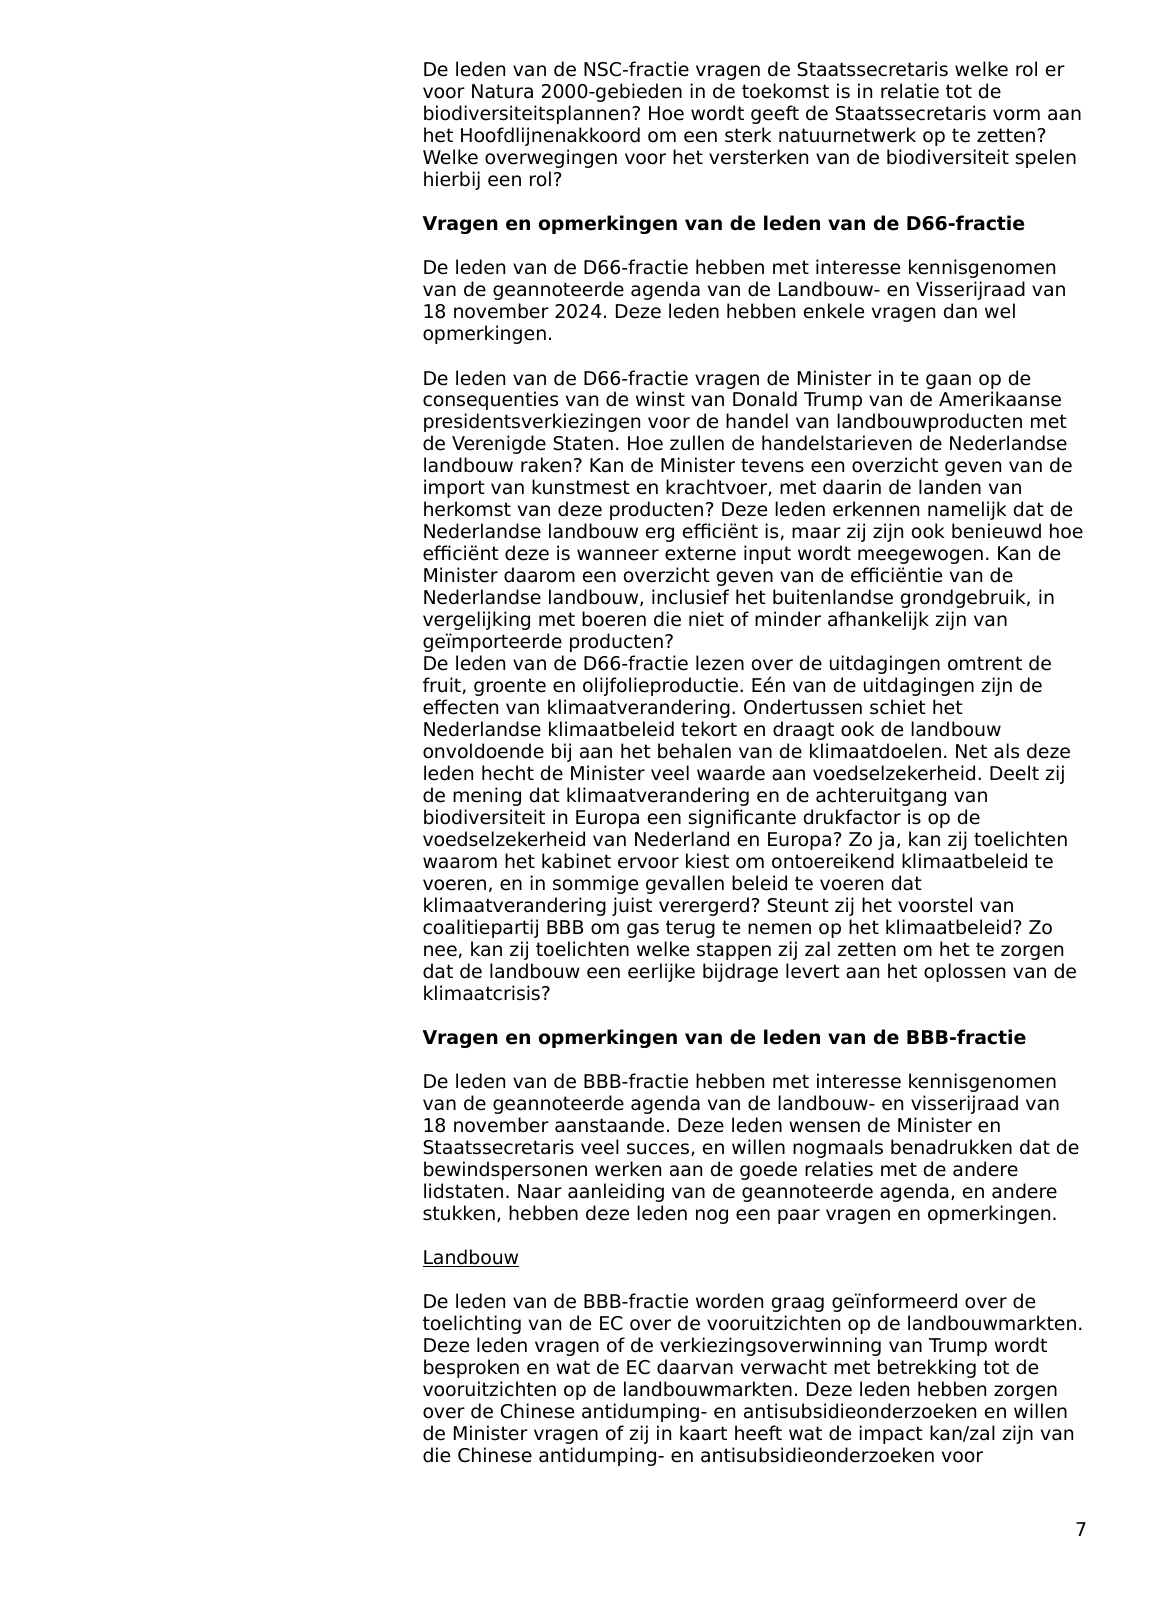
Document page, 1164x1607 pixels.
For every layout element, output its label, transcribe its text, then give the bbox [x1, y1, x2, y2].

subtitle Landbouw [422, 1247, 1087, 1269]
text De leden van de D66-fractie lezen over de uitdagingen omtrent de fruit, groente en olijfolieproductie. Eén van de uitdagingen zijn de effecten van klimaatverandering. Ondertussen schiet het Nederlandse klimaatbeleid tekort en draagt ook de landbouw onvoldoende bij aan het behalen van de klimaatdoelen. Net als deze leden hecht de Minister veel waarde aan voedselzekerheid. Deelt zij de mening dat klimaatverandering en de achteruitgang van biodiversiteit in Europa een significante drukfactor is op de voedselzekerheid van Nederland en Europa? Zo ja, kan zij toelichten waarom het kabinet ervoor kiest om ontoereikend klimaatbeleid te voeren, en in sommige gevallen beleid te voeren dat klimaatverandering juist verergerd? Steunt zij het voorstel van coalitiepartij BBB om gas terug te nemen op het klimaatbeleid? Zo nee, kan zij toelichten welke stappen zij zal zetten om het te zorgen dat de landbouw een eerlijke bijdrage levert aan het oplossen van de klimaatcrisis? [422, 653, 1087, 1005]
text De leden van de D66-fractie hebben met interesse kennisgenomen van de geannoteerde agenda van de Landbouw- en Visserijraad van 18 november 2024. Deze leden hebben enkele vragen dan wel opmerkingen. [422, 257, 1087, 345]
text De leden van de NSC-fractie vragen de Staatssecretaris welke rol er voor Natura 2000-gebieden in de toekomst is in relatie tot de biodiversiteitsplannen? Hoe wordt geeft de Staatssecretaris vorm aan het Hoofdlijnenakkoord om een sterk natuurnetwerk op te zetten? Welke overwegingen voor het versterken van de biodiversiteit spelen hierbij een rol? [422, 59, 1087, 191]
text De leden van de BBB-fractie worden graag geïnformeerd over de toelichting van de EC over de vooruitzichten op de landbouwmarkten. Deze leden vragen of de verkiezingsoverwinning van Trump wordt besproken en wat de EC daarvan verwacht met betrekking tot de vooruitzichten op de landbouwmarkten. Deze leden hebben zorgen over de Chinese antidumping- en antisubsidieonderzoeken en willen de Minister vragen of zij in kaart heeft wat de impact kan/zal zijn van die Chinese antidumping- en antisubsidieonderzoeken voor [422, 1291, 1087, 1467]
text De leden van de D66-fractie vragen de Minister in te gaan op de consequenties van de winst van Donald Trump van de Amerikaanse presidentsverkiezingen voor de handel van landbouwproducten met de Verenigde Staten. Hoe zullen de handelstarieven de Nederlandse landbouw raken? Kan de Minister tevens een overzicht geven van de import van kunstmest en krachtvoer, met daarin de landen van herkomst van deze producten? Deze leden erkennen namelijk dat de Nederlandse landbouw erg efficiënt is, maar zij zijn ook benieuwd hoe efficiënt deze is wanneer externe input wordt meegewogen. Kan de Minister daarom een overzicht geven van de efficiëntie van de Nederlandse landbouw, inclusief het buitenlandse grondgebruik, in vergelijking met boeren die niet of minder afhankelijk zijn van geïmporteerde producten? [422, 367, 1087, 653]
subtitle Vragen en opmerkingen van de leden van de BBB-fractie [422, 1027, 1087, 1049]
subtitle Vragen en opmerkingen van de leden van de D66-fractie [422, 213, 1087, 235]
text De leden van de BBB-fractie hebben met interesse kennisgenomen van de geannoteerde agenda van de landbouw- en visserijraad van 18 november aanstaande. Deze leden wensen de Minister en Staatssecretaris veel succes, en willen nogmaals benadrukken dat de bewindspersonen werken aan de goede relaties met de andere lidstaten. Naar aanleiding van de geannoteerde agenda, en andere stukken, hebben deze leden nog een paar vragen en opmerkingen. [422, 1071, 1087, 1225]
